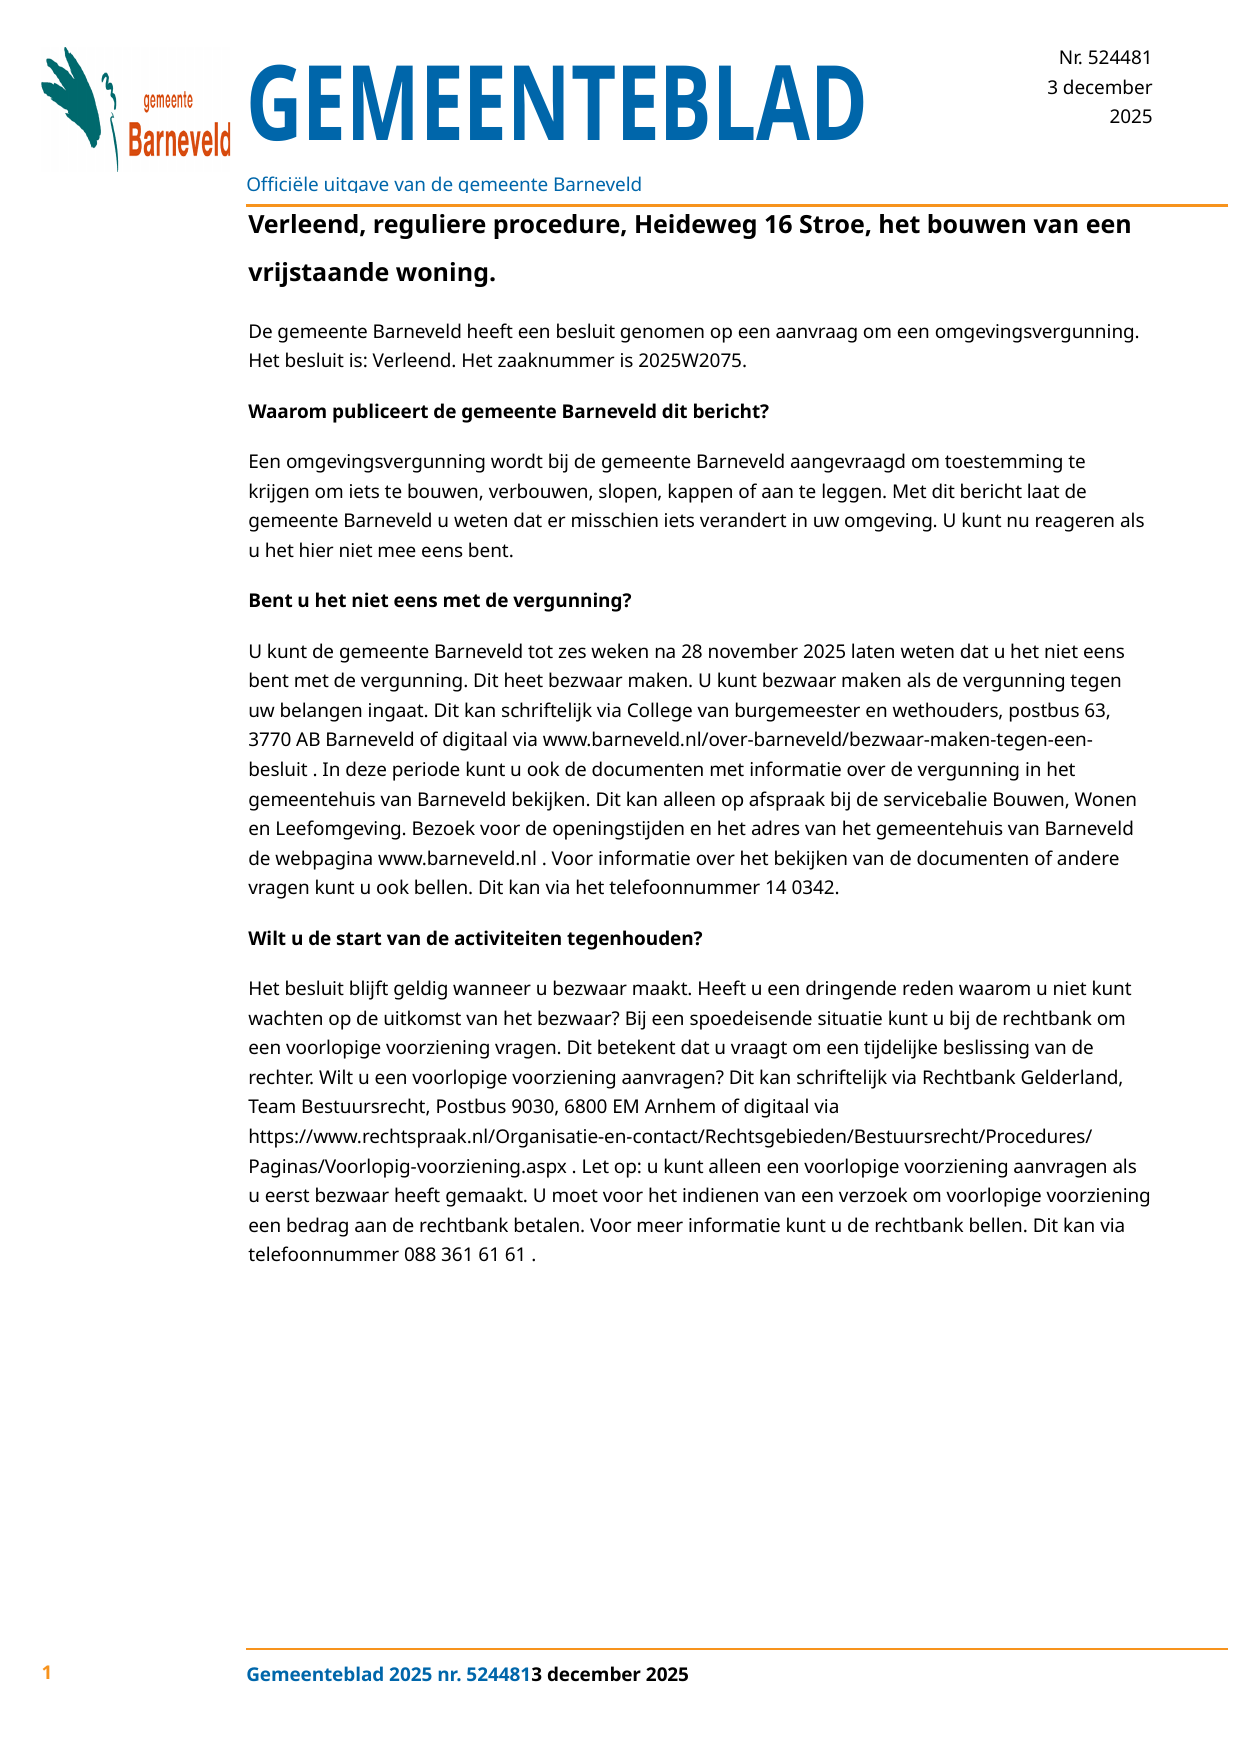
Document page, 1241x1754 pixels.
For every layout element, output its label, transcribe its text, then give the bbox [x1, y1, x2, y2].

text Waarom publiceert de gemeente Barneveld dit bericht? [248, 398, 1152, 424]
text Wilt u de start van de activiteiten tegenhouden? [248, 925, 1152, 951]
text Bent u het niet eens met de vergunning? [248, 587, 1152, 613]
text Verleend, reguliere procedure, Heideweg 16 Stroe, het bouwen van een vrijstaande woning. [248, 207, 1152, 288]
text U kunt de gemeente Barneveld tot zes weken na 28 november 2025 laten weten dat u het niet eens bent met de vergunning. Dit heet bezwaar maken. U kunt bezwaar maken als de vergunning tegen uw belangen ingaat. Dit kan schriftelijk via College van burgemeester en wethouders, postbus 63, 3770 AB Barneveld of digitaal via www.barneveld.nl/over-barneveld/bezwaar-maken-tegen-een-besluit . In deze periode kunt u ook de documenten met informatie over de vergunning in het gemeentehuis van Barneveld bekijken. Dit kan alleen op afspraak bij de servicebalie Bouwen, Wonen en Leefomgeving. Bezoek voor de openingstijden en het adres van het gemeentehuis van Barneveld de webpagina www.barneveld.nl . Voor informatie over het bekijken van de documenten of andere vragen kunt u ook bellen. Dit kan via het telefoonnummer 14 0342. [248, 638, 1152, 900]
text De gemeente Barneveld heeft een besluit genomen op een aanvraag om een omgevingsvergunning. Het besluit is: Verleend. Het zaaknummer is 2025W2075. [248, 318, 1152, 373]
picture [41, 47, 231, 172]
text Het besluit blijft geldig wanneer u bezwaar maakt. Heeft u een dringende reden waarom u niet kunt wachten op de uitkomst van het bezwaar? Bij een spoedeisende situatie kunt u bij de rechtbank om een voorlopige voorziening vragen. Dit betekent dat u vraagt om een tijdelijke beslissing van de rechter. Wilt u een voorlopige voorziening aanvragen? Dit kan schriftelijk via Rechtbank Gelderland, Team Bestuursrecht, Postbus 9030, 6800 EM Arnhem of digitaal via https://www.rechtspraak.nl/Organisatie-en-contact/Rechtsgebieden/Bestuursrecht/Procedures/Paginas/Voorlopig-voorziening.aspx . Let op: u kunt alleen een voorlopige voorziening aanvragen als u eerst bezwaar heeft gemaakt. U moet voor het indienen van een verzoek om voorlopige voorziening een bedrag aan de rechtbank betalen. Voor meer informatie kunt u de rechtbank bellen. Dit kan via telefoonnummer 088 361 61 61 . [248, 975, 1152, 1267]
text Een omgevingsvergunning wordt bij de gemeente Barneveld aangevraagd om toestemming te krijgen om iets te bouwen, verbouwen, slopen, kappen of aan te leggen. Met dit bericht laat de gemeente Barneveld u weten dat er misschien iets verandert in uw omgeving. U kunt nu reageren als u het hier niet mee eens bent. [248, 448, 1152, 563]
